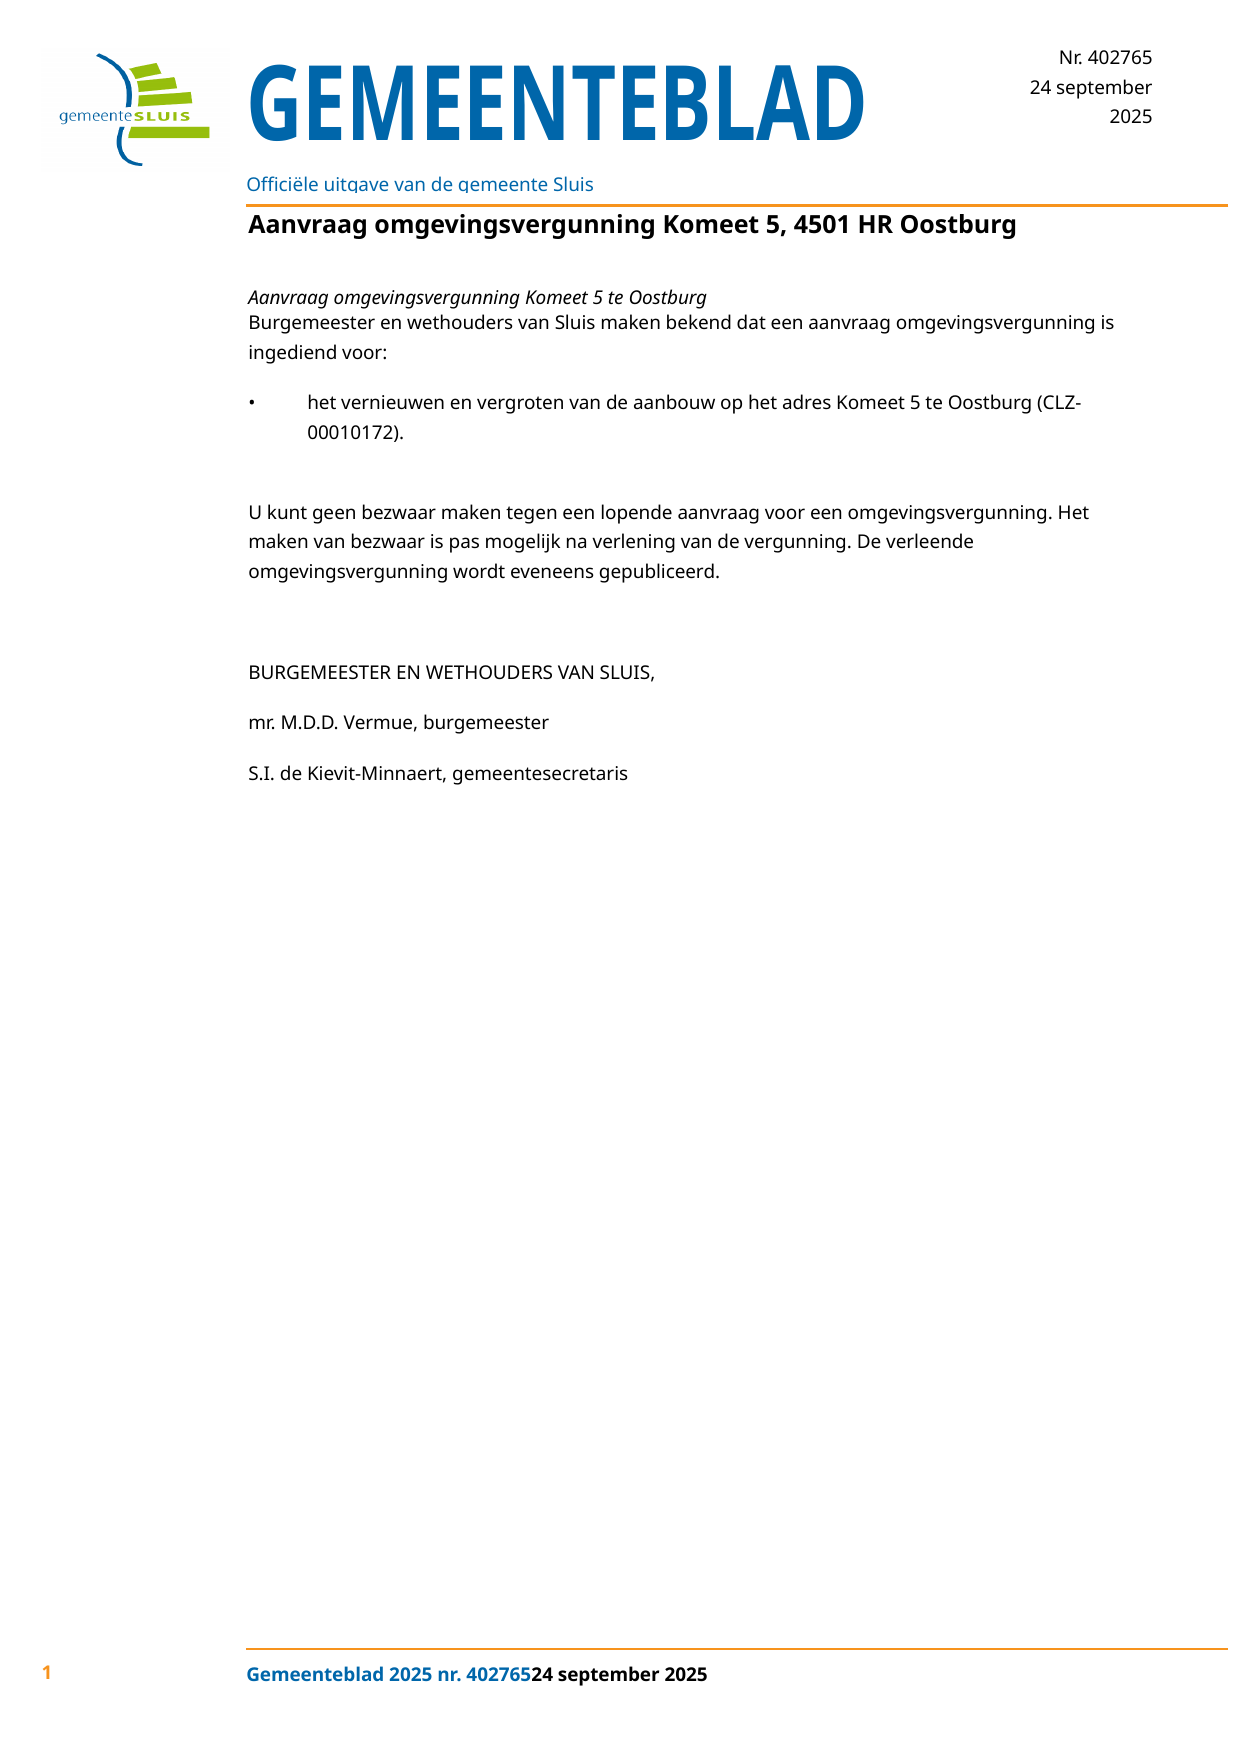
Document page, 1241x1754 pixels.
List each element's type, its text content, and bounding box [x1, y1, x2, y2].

text Aanvraag omgevingsvergunning Komeet 5 te Oostburg [248, 284, 1152, 309]
text Burgemeester en wethouders van Sluis maken bekend dat een aanvraag omgevingsvergunning is ingediend voor: [248, 309, 1152, 365]
list het vernieuwen en vergroten van de aanbouw op het adres Komeet 5 te Oostburg (CLZ-00010172). [248, 389, 1152, 445]
text Aanvraag omgevingsvergunning Komeet 5, 4501 HR Oostburg [248, 207, 1152, 241]
text S.I. de Kievit-Minnaert, gemeentesecretaris [248, 760, 1152, 786]
text BURGEMEESTER EN WETHOUDERS VAN SLUIS, [248, 659, 1152, 685]
picture [41, 47, 231, 172]
text mr. M.D.D. Vermue, burgemeester [248, 709, 1152, 735]
text U kunt geen bezwaar maken tegen een lopende aanvraag voor een omgevingsvergunning. Het maken van bezwaar is pas mogelijk na verlening van de vergunning. De verleende omgevingsvergunning wordt eveneens gepubliceerd. [248, 499, 1152, 584]
